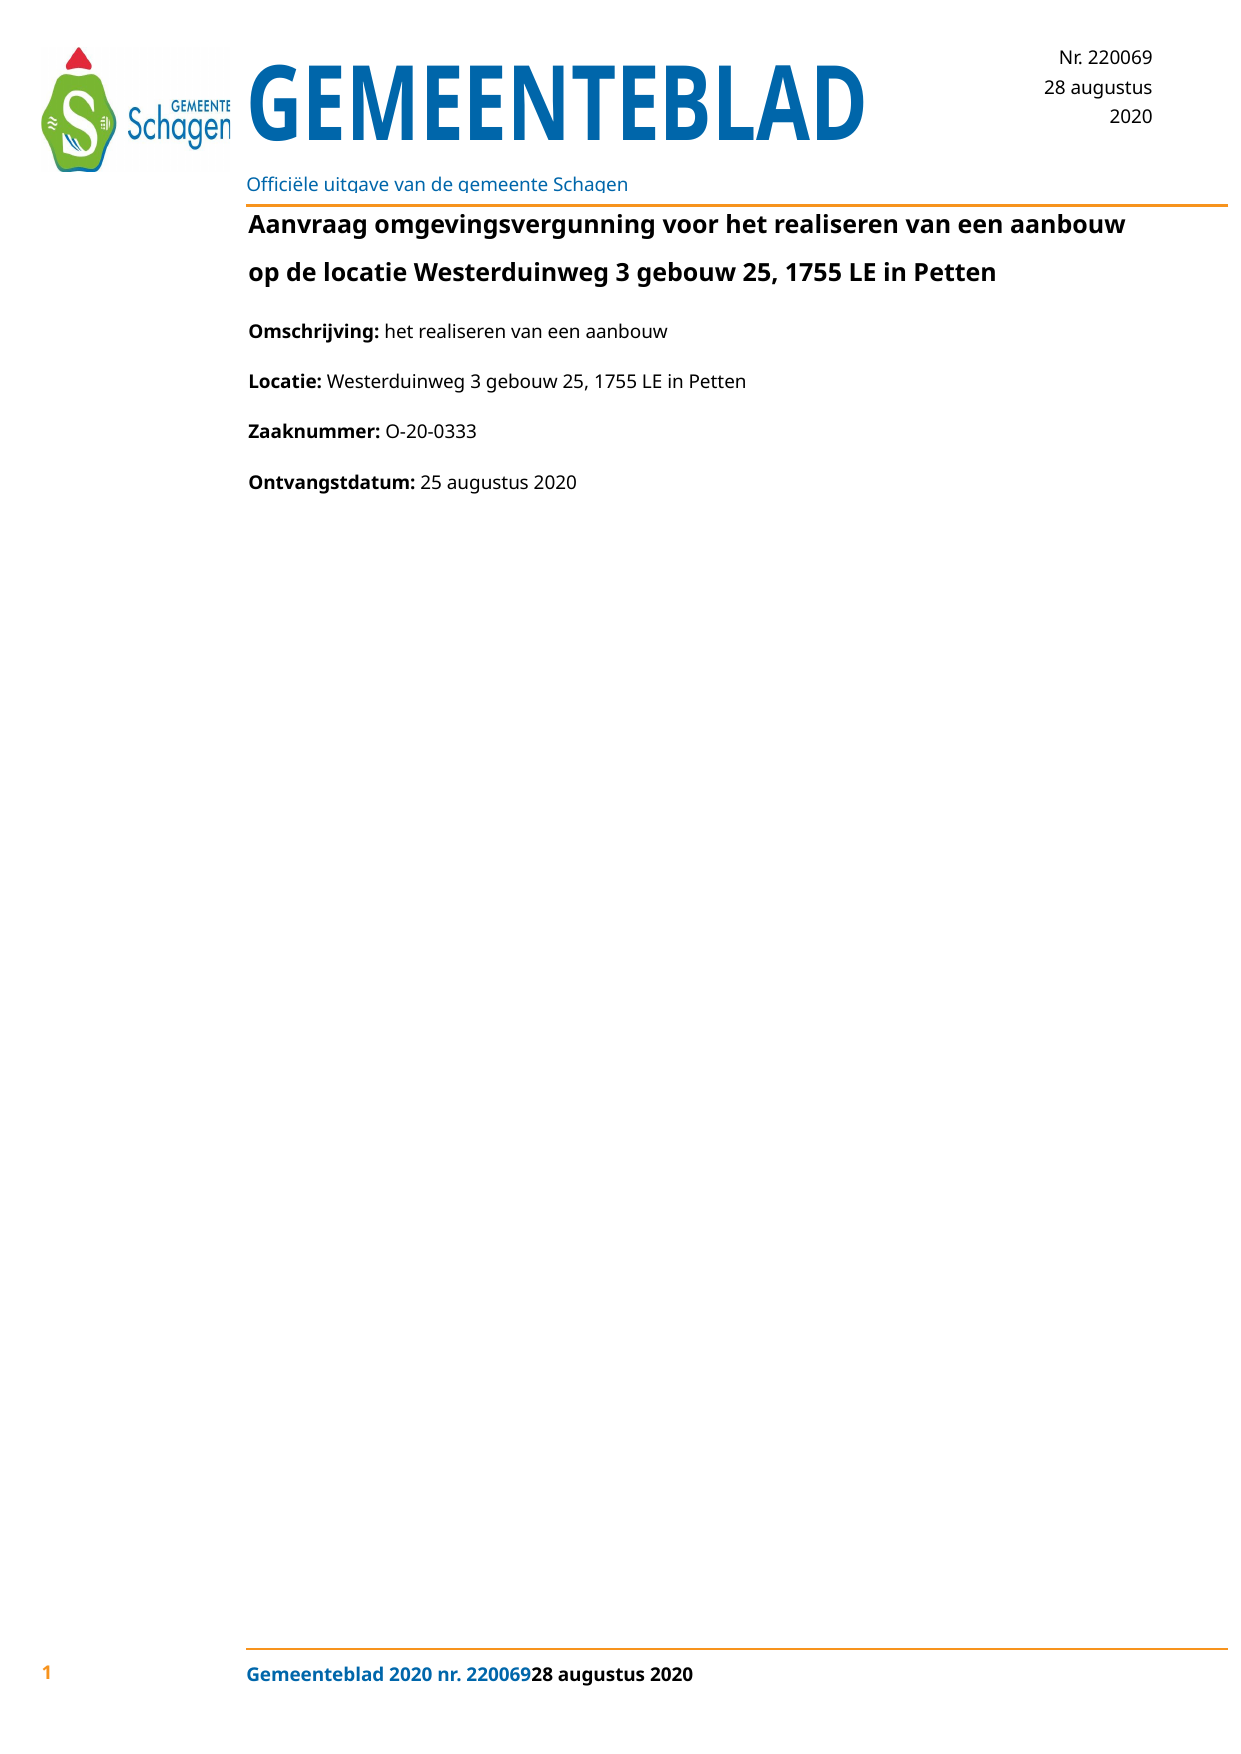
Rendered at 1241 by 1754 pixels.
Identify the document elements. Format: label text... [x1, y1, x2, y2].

text Aanvraag omgevingsvergunning voor het realiseren van een aanbouw op de locatie Westerduinweg 3 gebouw 25, 1755 LE in Petten [248, 207, 1152, 288]
text Omschrijving: het realiseren van een aanbouw [248, 318, 1152, 344]
text Zaaknummer: O-20-0333 [248, 419, 1152, 444]
text Ontvangstdatum: 25 augustus 2020 [248, 469, 1152, 495]
text Locatie: Westerduinweg 3 gebouw 25, 1755 LE in Petten [248, 368, 1152, 394]
picture [41, 47, 231, 172]
